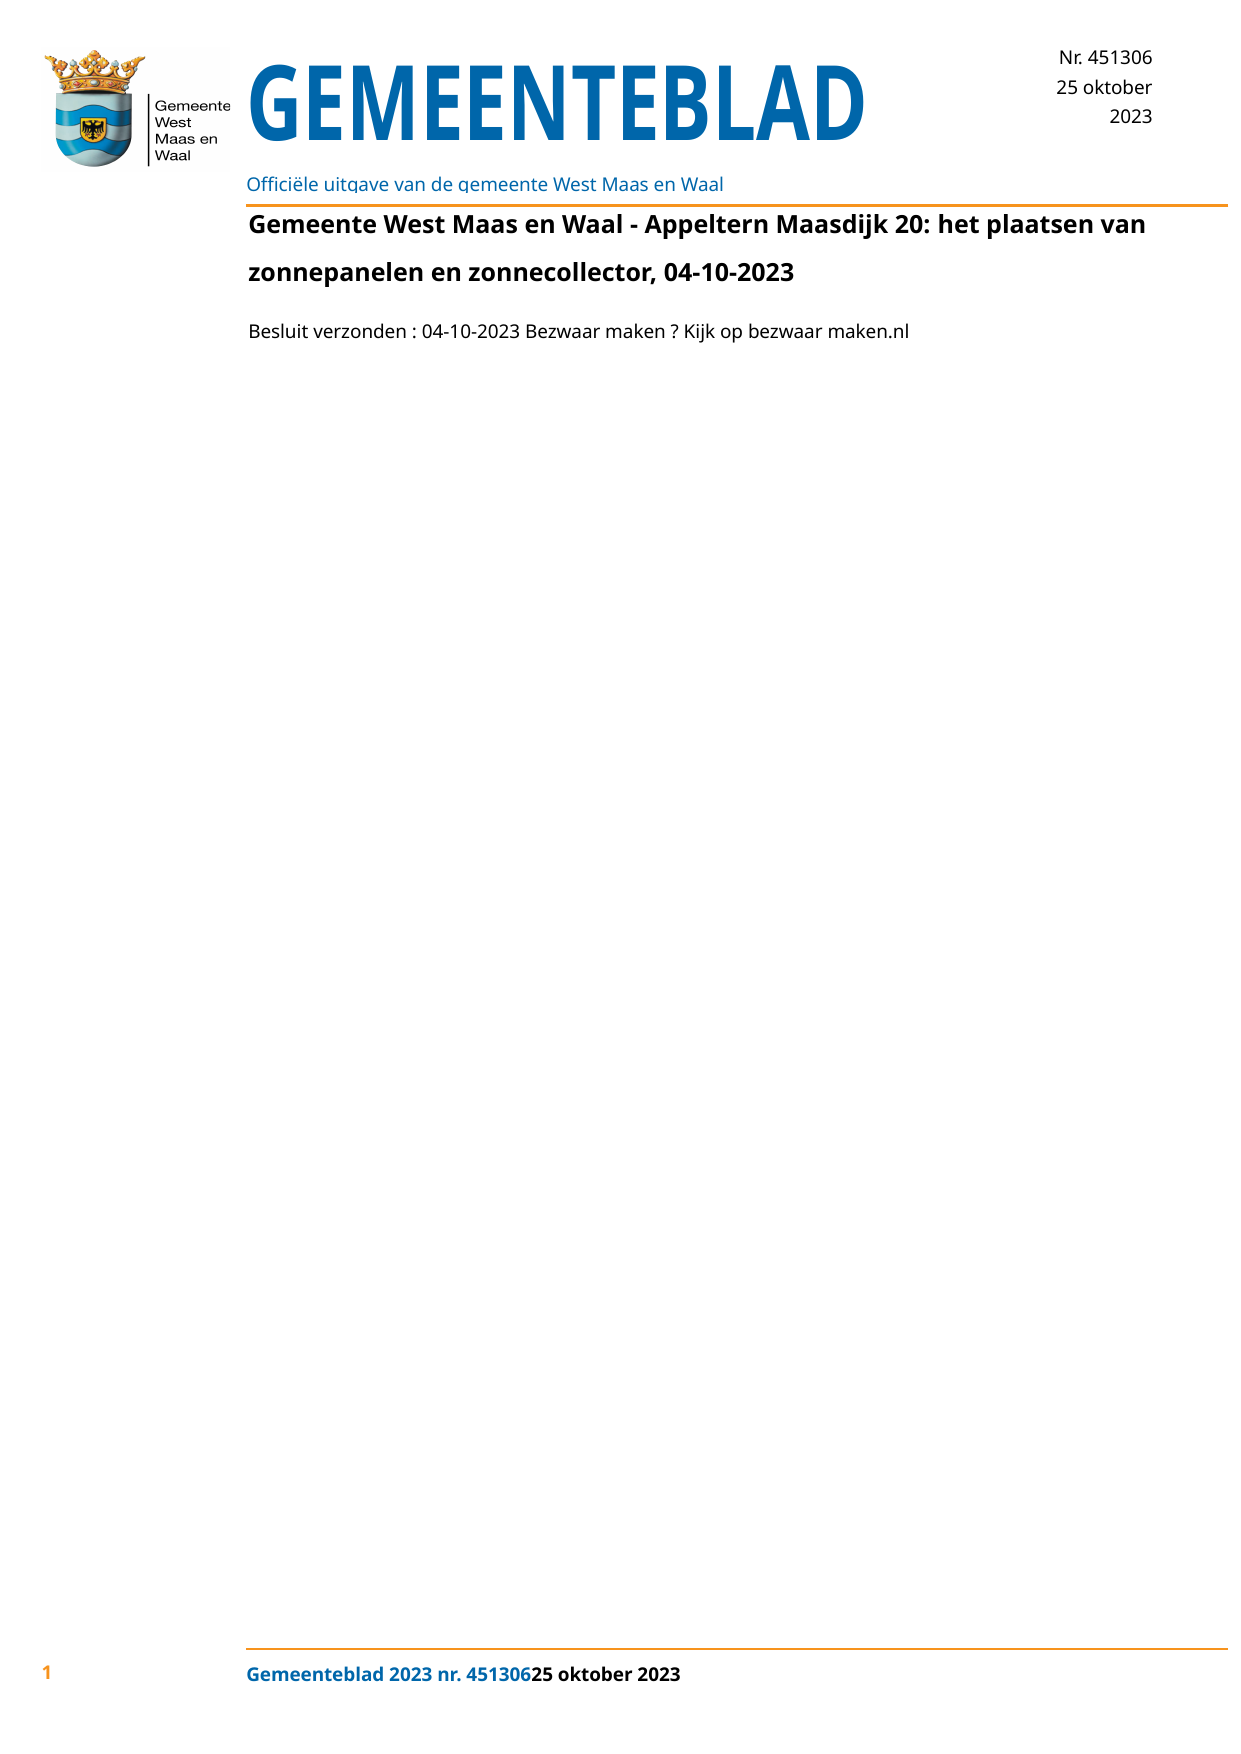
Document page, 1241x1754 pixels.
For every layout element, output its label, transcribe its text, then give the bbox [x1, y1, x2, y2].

text Besluit verzonden : 04-10-2023 Bezwaar maken ? Kijk op bezwaar maken.nl [248, 318, 1152, 344]
text Gemeente West Maas en Waal - Appeltern Maasdijk 20: het plaatsen van zonnepanelen en zonnecollector, 04-10-2023 [248, 207, 1152, 288]
picture [41, 47, 231, 172]
